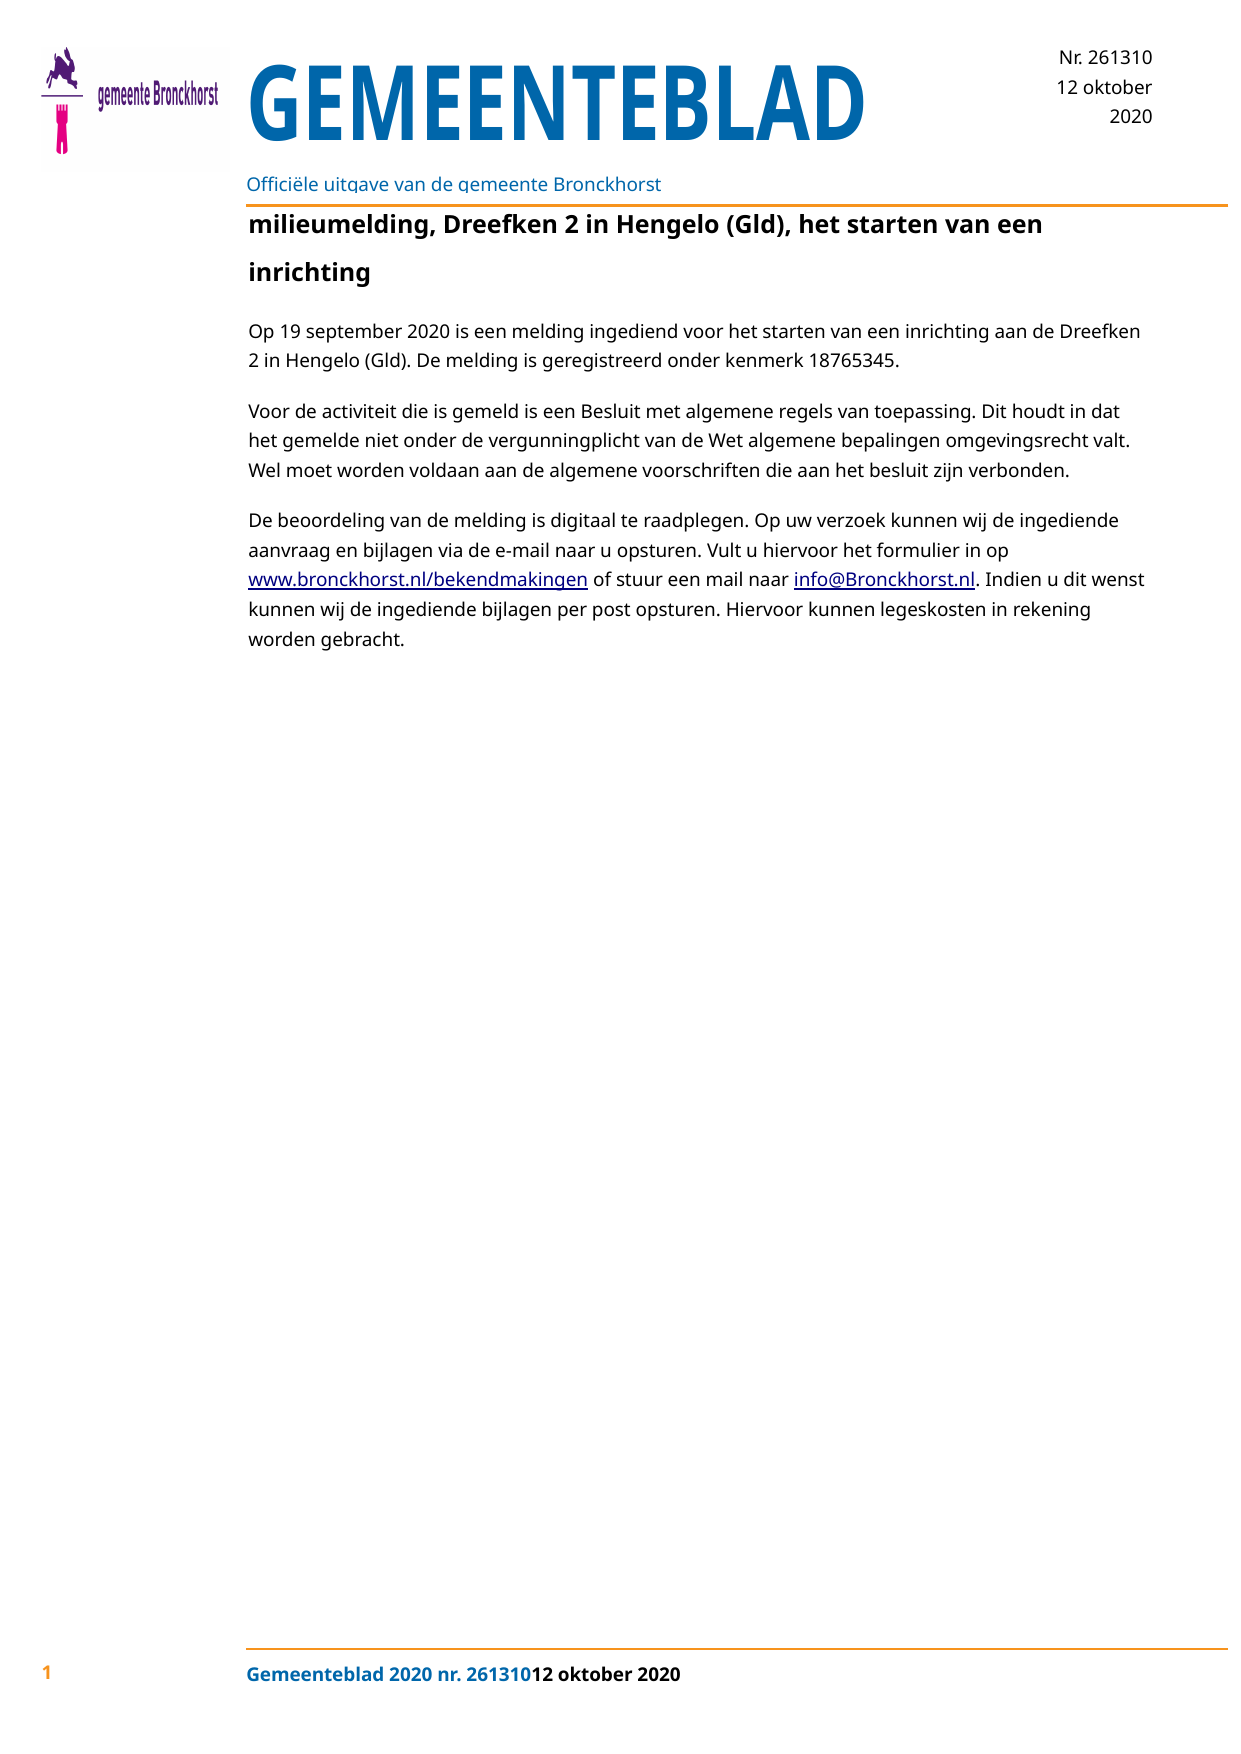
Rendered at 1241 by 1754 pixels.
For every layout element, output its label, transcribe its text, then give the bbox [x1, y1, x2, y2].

text Voor de activiteit die is gemeld is een Besluit met algemene regels van toepassing. Dit houdt in dat het gemelde niet onder de vergunningplicht van de Wet algemene bepalingen omgevingsrecht valt. Wel moet worden voldaan aan de algemene voorschriften die aan het besluit zijn verbonden. [248, 398, 1152, 483]
text milieumelding, Dreefken 2 in Hengelo (Gld), het starten van een inrichting [248, 207, 1152, 288]
picture [41, 47, 231, 172]
text De beoordeling van de melding is digitaal te raadplegen. Op uw verzoek kunnen wij de ingediende aanvraag en bijlagen via de e-mail naar u opsturen. Vult u hiervoor het formulier in op www.bronckhorst.nl/bekendmakingen of stuur een mail naar info@Bronckhorst.nl. Indien u dit wenst kunnen wij de ingediende bijlagen per post opsturen. Hiervoor kunnen legeskosten in rekening worden gebracht. [248, 507, 1152, 652]
text Op 19 september 2020 is een melding ingediend voor het starten van een inrichting aan de Dreefken 2 in Hengelo (Gld). De melding is geregistreerd onder kenmerk 18765345. [248, 318, 1152, 373]
